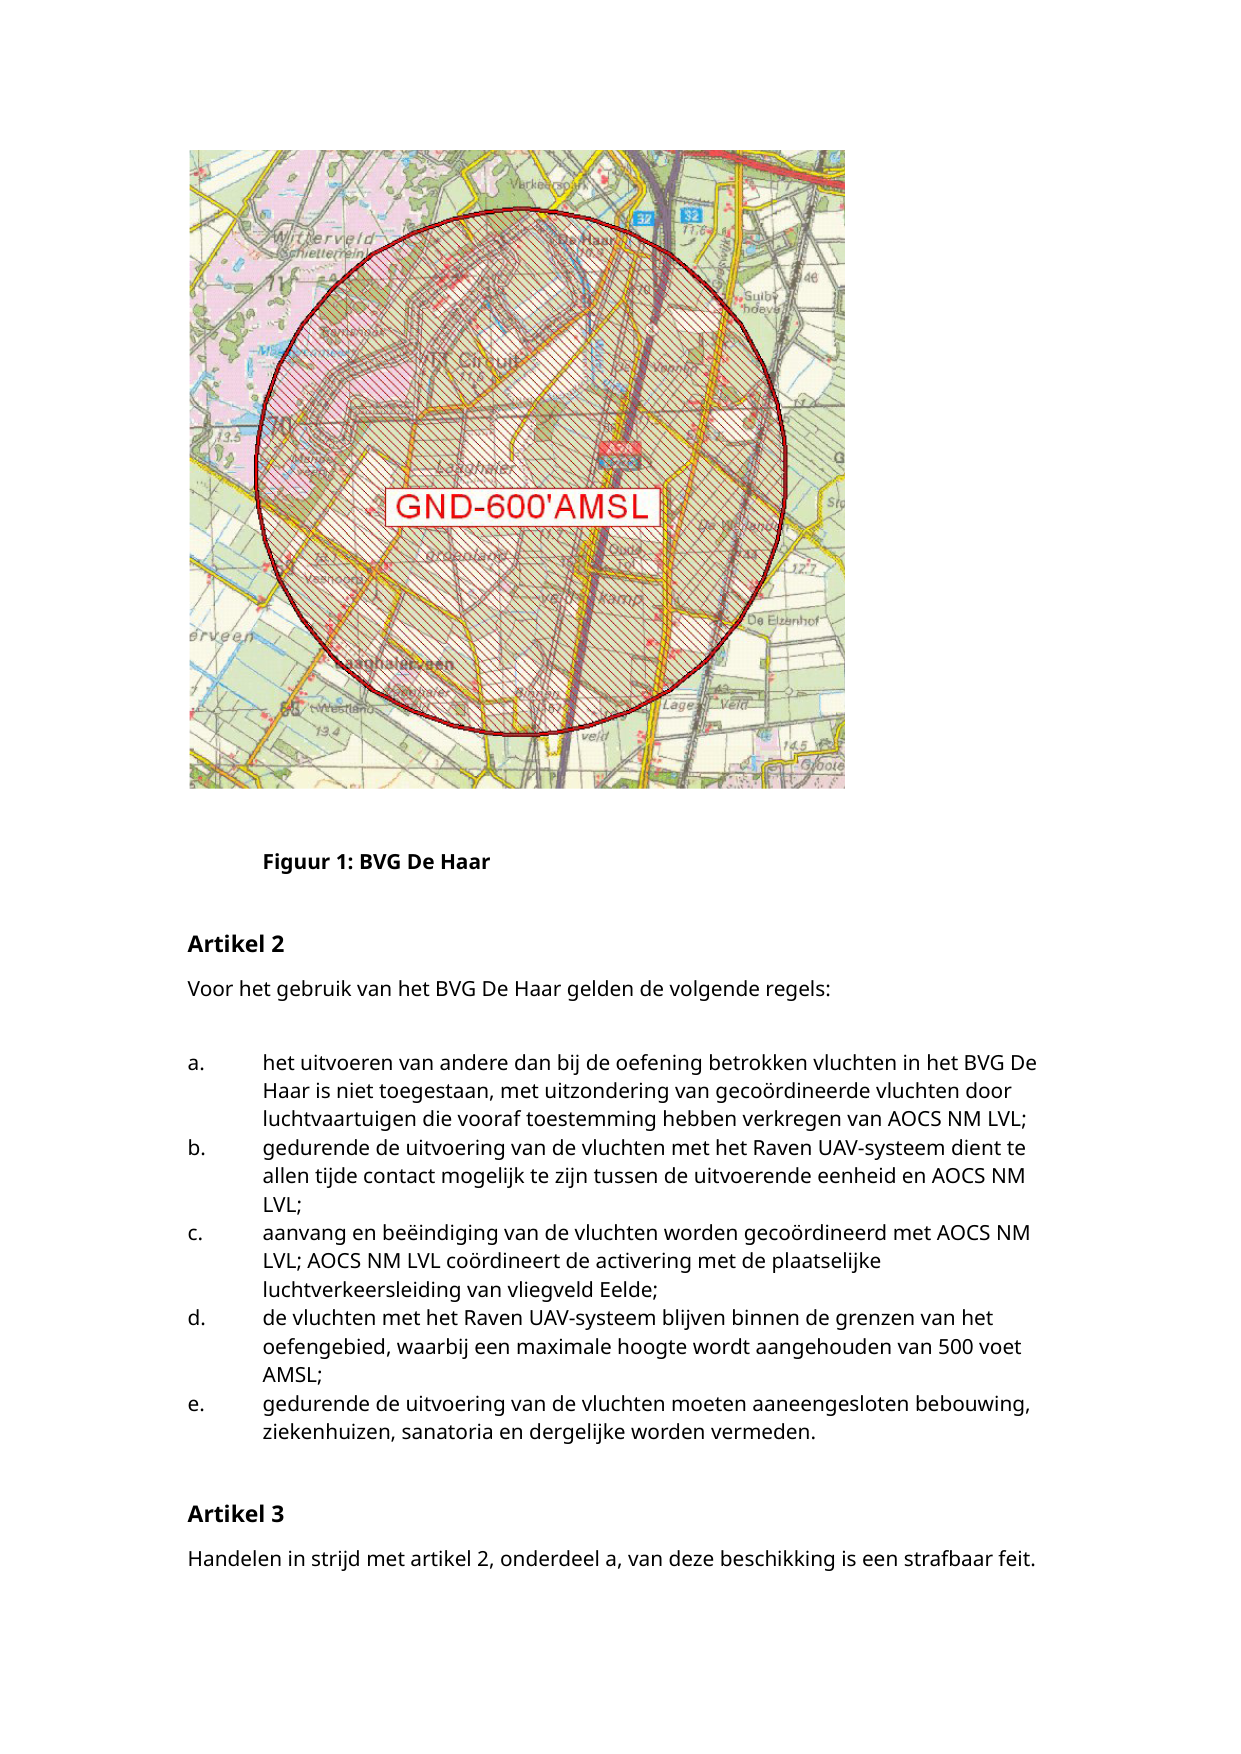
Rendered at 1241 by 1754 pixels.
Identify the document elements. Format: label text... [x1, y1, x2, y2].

list het uitvoeren van andere dan bij de oefening betrokken vluchten in het BVG De Haar is niet toegestaan, met uitzondering van gecoördineerde vluchten door luchtvaartuigen die vooraf toestemming hebben verkregen van AOCS NM LVL; [187, 1048, 1053, 1133]
picture [187, 150, 845, 789]
list Figuur 1: BVG De Haar [187, 847, 1053, 875]
text Handelen in strijd met artikel 2, onderdeel a, van deze beschikking is een strafbaar feit. [187, 1544, 1053, 1573]
subtitle Artikel 3 [187, 1498, 1053, 1529]
list de vluchten met het Raven UAV-systeem blijven binnen de grenzen van het oefengebied, waarbij een maximale hoogte wordt aangehouden van 500 voet AMSL; [187, 1303, 1053, 1389]
list gedurende de uitvoering van de vluchten met het Raven UAV-systeem dient te allen tijde contact mogelijk te zijn tussen de uitvoerende eenheid en AOCS NM LVL; [187, 1133, 1053, 1218]
subtitle Artikel 2 [187, 928, 1053, 959]
list aanvang en beëindiging van de vluchten worden gecoördineerd met AOCS NM LVL; AOCS NM LVL coördineert de activering met de plaatselijke luchtverkeersleiding van vliegveld Eelde; [187, 1218, 1053, 1303]
text Voor het gebruik van het BVG De Haar gelden de volgende regels: [187, 974, 1053, 1003]
list gedurende de uitvoering van de vluchten moeten aaneengesloten bebouwing, ziekenhuizen, sanatoria en dergelijke worden vermeden. [187, 1389, 1053, 1446]
